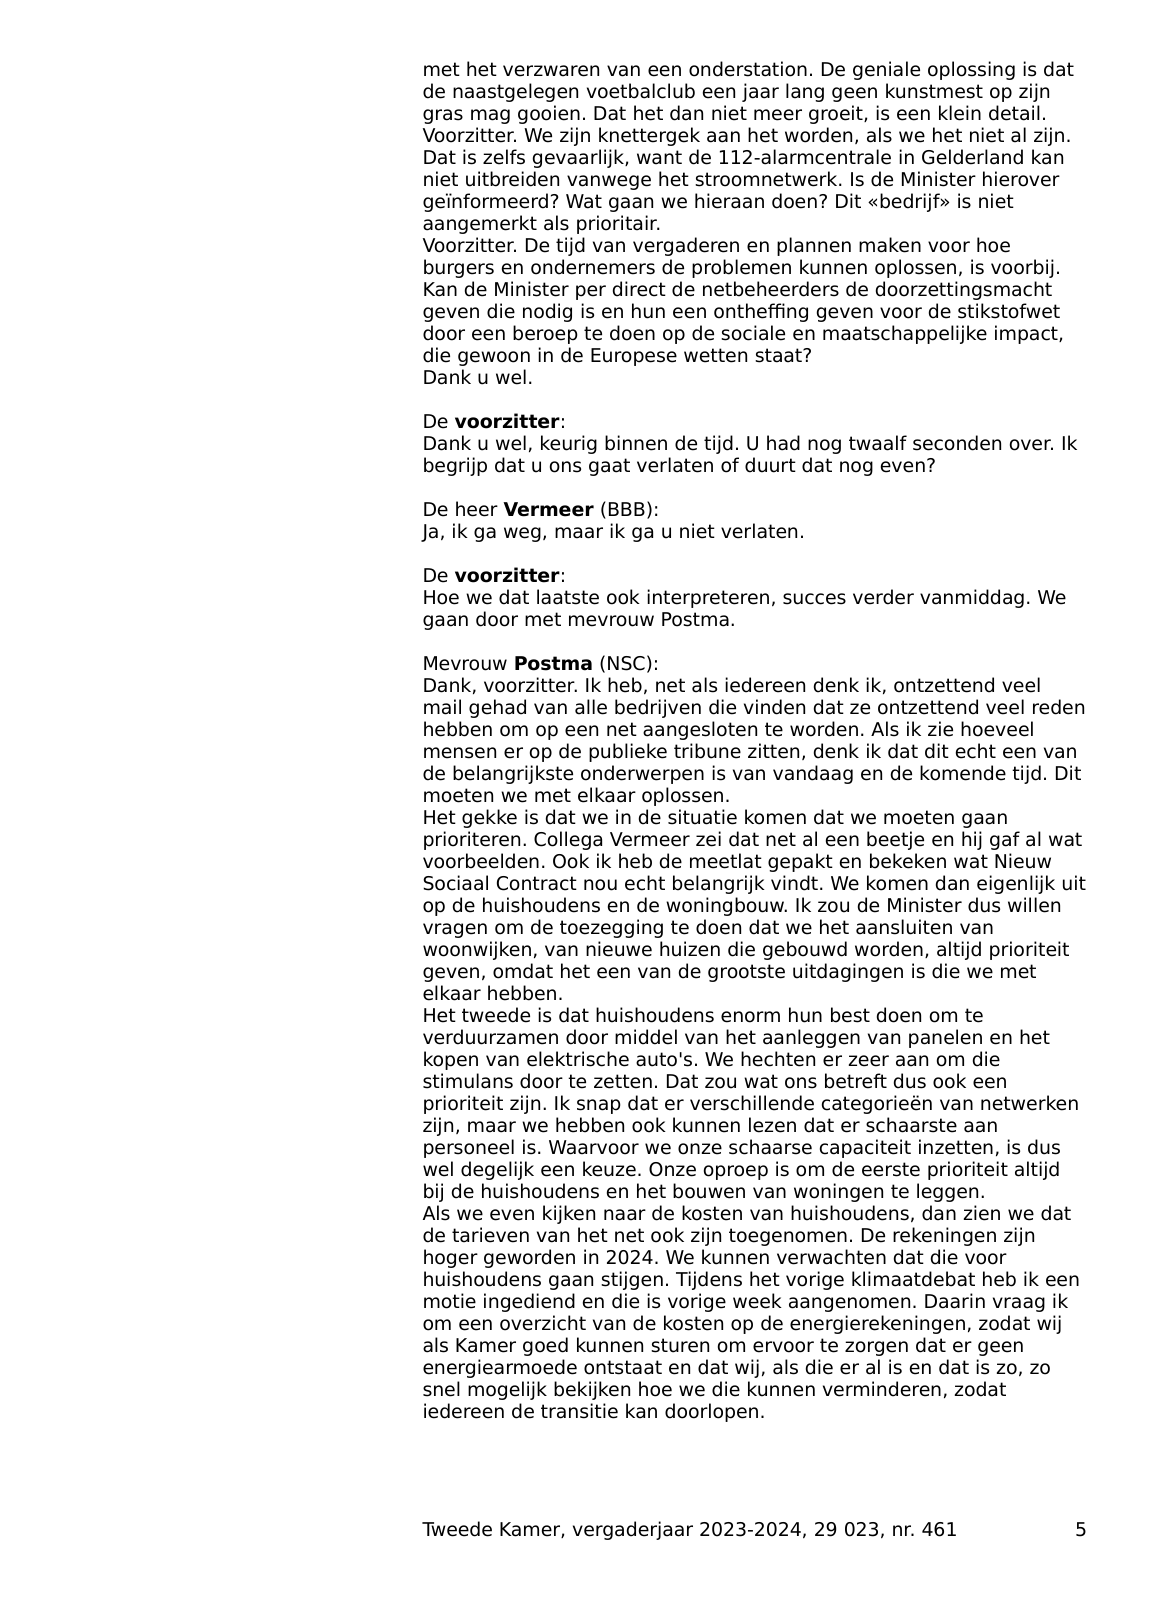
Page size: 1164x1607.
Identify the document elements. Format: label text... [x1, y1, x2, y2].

text De heer Vermeer (BBB): [422, 499, 1087, 521]
text met het verzwaren van een onderstation. De geniale oplossing is dat de naastgelegen voetbalclub een jaar lang geen kunstmest op zijn gras mag gooien. Dat het dan niet meer groeit, is een klein detail. [422, 59, 1087, 125]
text Voorzitter. We zijn knettergek aan het worden, als we het niet al zijn. Dat is zelfs gevaarlijk, want de 112-alarmcentrale in Gelderland kan niet uitbreiden vanwege het stroomnetwerk. Is de Minister hierover geïnformeerd? Wat gaan we hieraan doen? Dit «bedrijf» is niet aangemerkt als prioritair. [422, 125, 1087, 235]
text De voorzitter: [422, 411, 1087, 433]
text Mevrouw Postma (NSC): [422, 653, 1087, 675]
text Dank, voorzitter. Ik heb, net als iedereen denk ik, ontzettend veel mail gehad van alle bedrijven die vinden dat ze ontzettend veel reden hebben om op een net aangesloten te worden. Als ik zie hoeveel mensen er op de publieke tribune zitten, denk ik dat dit echt een van de belangrijkste onderwerpen is van vandaag en de komende tijd. Dit moeten we met elkaar oplossen. [422, 675, 1087, 807]
text Het tweede is dat huishoudens enorm hun best doen om te verduurzamen door middel van het aanleggen van panelen en het kopen van elektrische auto's. We hechten er zeer aan om die stimulans door te zetten. Dat zou wat ons betreft dus ook een prioriteit zijn. Ik snap dat er verschillende categorieën van netwerken zijn, maar we hebben ook kunnen lezen dat er schaarste aan personeel is. Waarvoor we onze schaarse capaciteit inzetten, is dus wel degelijk een keuze. Onze oproep is om de eerste prioriteit altijd bij de huishoudens en het bouwen van woningen te leggen. [422, 1005, 1087, 1203]
text Als we even kijken naar de kosten van huishoudens, dan zien we dat de tarieven van het net ook zijn toegenomen. De rekeningen zijn hoger geworden in 2024. We kunnen verwachten dat die voor huishoudens gaan stijgen. Tijdens het vorige klimaatdebat heb ik een motie ingediend en die is vorige week aangenomen. Daarin vraag ik om een overzicht van de kosten op de energierekeningen, zodat wij als Kamer goed kunnen sturen om ervoor te zorgen dat er geen energiearmoede ontstaat en dat wij, als die er al is en dat is zo, zo snel mogelijk bekijken hoe we die kunnen verminderen, zodat iedereen de transitie kan doorlopen. [422, 1203, 1087, 1423]
text Hoe we dat laatste ook interpreteren, succes verder vanmiddag. We gaan door met mevrouw Postma. [422, 587, 1087, 631]
text Voorzitter. De tijd van vergaderen en plannen maken voor hoe burgers en ondernemers de problemen kunnen oplossen, is voorbij. Kan de Minister per direct de netbeheerders de doorzettingsmacht geven die nodig is en hun een ontheffing geven voor de stikstofwet door een beroep te doen op de sociale en maatschappelijke impact, die gewoon in de Europese wetten staat? [422, 235, 1087, 367]
text Ja, ik ga weg, maar ik ga u niet verlaten. [422, 521, 1087, 543]
text Dank u wel, keurig binnen de tijd. U had nog twaalf seconden over. Ik begrijp dat u ons gaat verlaten of duurt dat nog even? [422, 433, 1087, 477]
text Dank u wel. [422, 367, 1087, 389]
text Het gekke is dat we in de situatie komen dat we moeten gaan prioriteren. Collega Vermeer zei dat net al een beetje en hij gaf al wat voorbeelden. Ook ik heb de meetlat gepakt en bekeken wat Nieuw Sociaal Contract nou echt belangrijk vindt. We komen dan eigenlijk uit op de huishoudens en de woningbouw. Ik zou de Minister dus willen vragen om de toezegging te doen dat we het aansluiten van woonwijken, van nieuwe huizen die gebouwd worden, altijd prioriteit geven, omdat het een van de grootste uitdagingen is die we met elkaar hebben. [422, 807, 1087, 1005]
text De voorzitter: [422, 565, 1087, 587]
